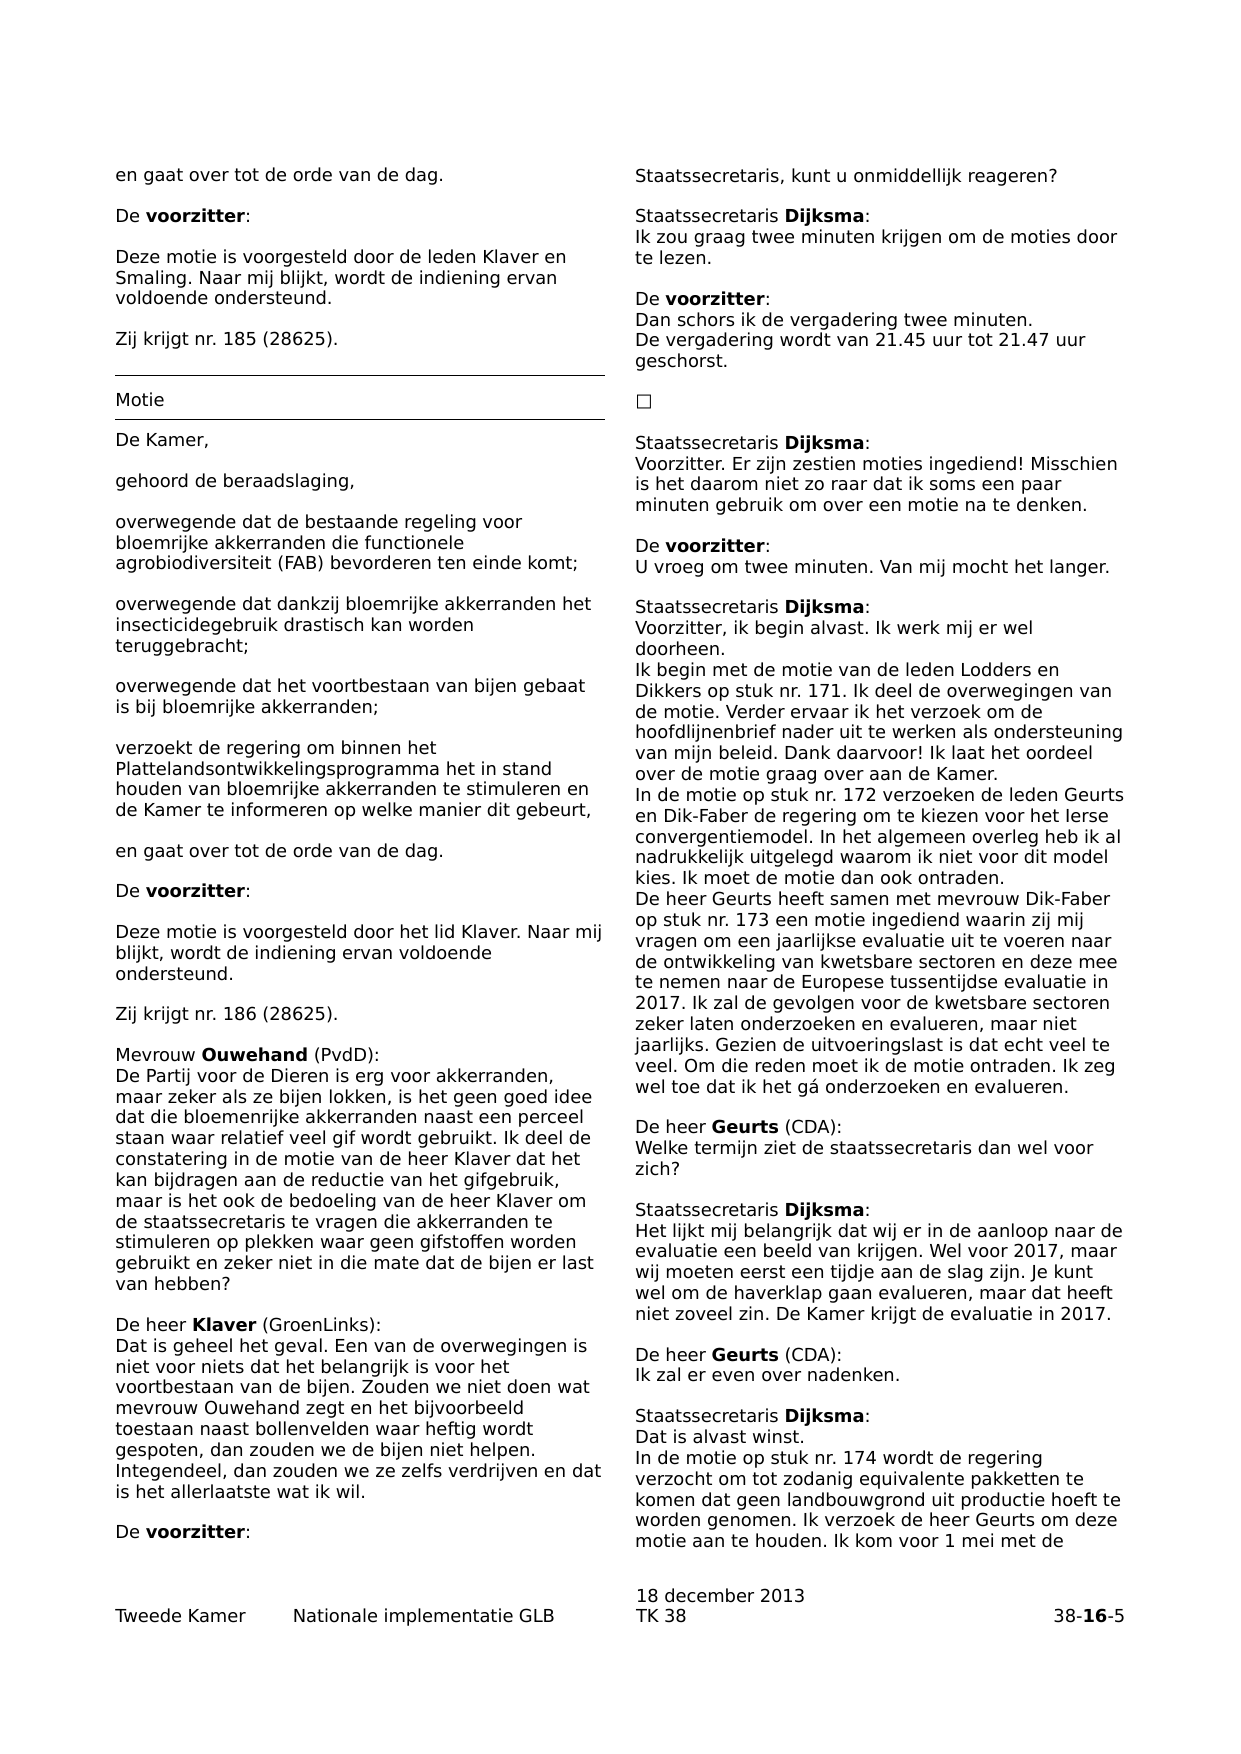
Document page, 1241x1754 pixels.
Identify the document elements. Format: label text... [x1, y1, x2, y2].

text overwegende dat het voortbestaan van bijen gebaat is bij bloemrijke akkerranden; [115, 676, 605, 718]
text Motie [115, 389, 605, 410]
text Voorzitter, ik begin alvast. Ik werk mij er wel doorheen. [635, 618, 1125, 660]
text Welke termijn ziet de staatssecretaris dan wel voor zich? [635, 1138, 1125, 1179]
text Staatssecretaris, kunt u onmiddellijk reageren? [635, 165, 1125, 186]
text en gaat over tot de orde van de dag. [115, 841, 605, 861]
text ⬜ [635, 392, 1125, 412]
text Staatssecretaris Dijksma: [635, 206, 1125, 227]
text De voorzitter: [635, 288, 1125, 309]
text De voorzitter: [635, 536, 1125, 556]
text Deze motie is voorgesteld door de leden Klaver en Smaling. Naar mij blijkt, wordt de indiening ervan voldoende ondersteund. [115, 247, 605, 309]
text Dat is alvast winst. [635, 1427, 1125, 1448]
text De Partij voor de Dieren is erg voor akkerranden, maar zeker als ze bijen lokken, is het geen goed idee dat die bloemenrijke akkerranden naast een perceel staan waar relatief veel gif wordt gebruikt. Ik deel de constatering in de motie van de heer Klaver dat het kan bijdragen aan de reductie van het gifgebruik, maar is het ook de bedoeling van de heer Klaver om de staatssecretaris te vragen die akkerranden te stimuleren op plekken waar geen gifstoffen worden gebruikt en zeker niet in die mate dat de bijen er last van hebben? [115, 1066, 605, 1295]
text De voorzitter: [115, 881, 605, 902]
text In de motie op stuk nr. 174 wordt de regering verzocht om tot zodanig equivalente pakketten te komen dat geen landbouwgrond uit productie hoeft te worden genomen. Ik verzoek de heer Geurts om deze motie aan te houden. Ik kom voor 1 mei met de [635, 1448, 1125, 1552]
text De heer Geurts (CDA): [635, 1344, 1125, 1365]
text Dat is geheel het geval. Een van de overwegingen is niet voor niets dat het belangrijk is voor het voortbestaan van de bijen. Zouden we niet doen wat mevrouw Ouwehand zegt en het bijvoorbeeld toestaan naast bollenvelden waar heftig wordt gespoten, dan zouden we de bijen niet helpen. Integendeel, dan zouden we ze zelfs verdrijven en dat is het allerlaatste wat ik wil. [115, 1336, 605, 1502]
text Deze motie is voorgesteld door het lid Klaver. Naar mij blijkt, wordt de indiening ervan voldoende ondersteund. [115, 922, 605, 984]
text Het lijkt mij belangrijk dat wij er in de aanloop naar de evaluatie een beeld van krijgen. Wel voor 2017, maar wij moeten eerst een tijdje aan de slag zijn. Je kunt wel om de haverklap gaan evalueren, maar dat heeft niet zoveel zin. De Kamer krijgt de evaluatie in 2017. [635, 1220, 1125, 1324]
text verzoekt de regering om binnen het Plattelandsontwikkelingsprogramma het in stand houden van bloemrijke akkerranden te stimuleren en de Kamer te informeren op welke manier dit gebeurt, [115, 738, 605, 821]
text overwegende dat dankzij bloemrijke akkerranden het insecticidegebruik drastisch kan worden teruggebracht; [115, 594, 605, 656]
text Voorzitter. Er zijn zestien moties ingediend! Misschien is het daarom niet zo raar dat ik soms een paar minuten gebruik om over een motie na te denken. [635, 453, 1125, 516]
text De voorzitter: [115, 206, 605, 227]
text De Kamer, [115, 430, 605, 451]
text In de motie op stuk nr. 172 verzoeken de leden Geurts en Dik-Faber de regering om te kiezen voor het Ierse convergentiemodel. In het algemeen overleg heb ik al nadrukkelijk uitgelegd waarom ik niet voor dit model kies. Ik moet de motie dan ook ontraden. [635, 785, 1125, 889]
text Ik zal er even over nadenken. [635, 1365, 1125, 1386]
text De voorzitter: [115, 1522, 605, 1543]
text De heer Geurts (CDA): [635, 1117, 1125, 1138]
text Mevrouw Ouwehand (PvdD): [115, 1045, 605, 1066]
text en gaat over tot de orde van de dag. [115, 165, 605, 186]
text De heer Klaver (GroenLinks): [115, 1315, 605, 1336]
text Zij krijgt nr. 185 (28625). [115, 329, 605, 350]
text Staatssecretaris Dijksma: [635, 1406, 1125, 1427]
text Staatssecretaris Dijksma: [635, 597, 1125, 618]
text De vergadering wordt van 21.45 uur tot 21.47 uur geschorst. [635, 330, 1125, 372]
text U vroeg om twee minuten. Van mij mocht het langer. [635, 556, 1125, 577]
text Staatssecretaris Dijksma: [635, 1199, 1125, 1220]
text Ik zou graag twee minuten krijgen om de moties door te lezen. [635, 227, 1125, 268]
text Staatssecretaris Dijksma: [635, 432, 1125, 453]
text Zij krijgt nr. 186 (28625). [115, 1004, 605, 1025]
text De heer Geurts heeft samen met mevrouw Dik-Faber op stuk nr. 173 een motie ingediend waarin zij mij vragen om een jaarlijkse evaluatie uit te voeren naar de ontwikkeling van kwetsbare sectoren en deze mee te nemen naar de Europese tussentijdse evaluatie in 2017. Ik zal de gevolgen voor de kwetsbare sectoren zeker laten onderzoeken en evalueren, maar niet jaarlijks. Gezien de uitvoeringslast is dat echt veel te veel. Om die reden moet ik de motie ontraden. Ik zeg wel toe dat ik het gá onderzoeken en evalueren. [635, 889, 1125, 1097]
text overwegende dat de bestaande regeling voor bloemrijke akkerranden die functionele agrobiodiversiteit (FAB) bevorderen ten einde komt; [115, 512, 605, 574]
text Dan schors ik de vergadering twee minuten. [635, 309, 1125, 330]
text gehoord de beraadslaging, [115, 471, 605, 492]
text Ik begin met de motie van de leden Lodders en Dikkers op stuk nr. 171. Ik deel de overwegingen van de motie. Verder ervaar ik het verzoek om de hoofdlijnenbrief nader uit te werken als ondersteuning van mijn beleid. Dank daarvoor! Ik laat het oordeel over de motie graag over aan de Kamer. [635, 660, 1125, 785]
